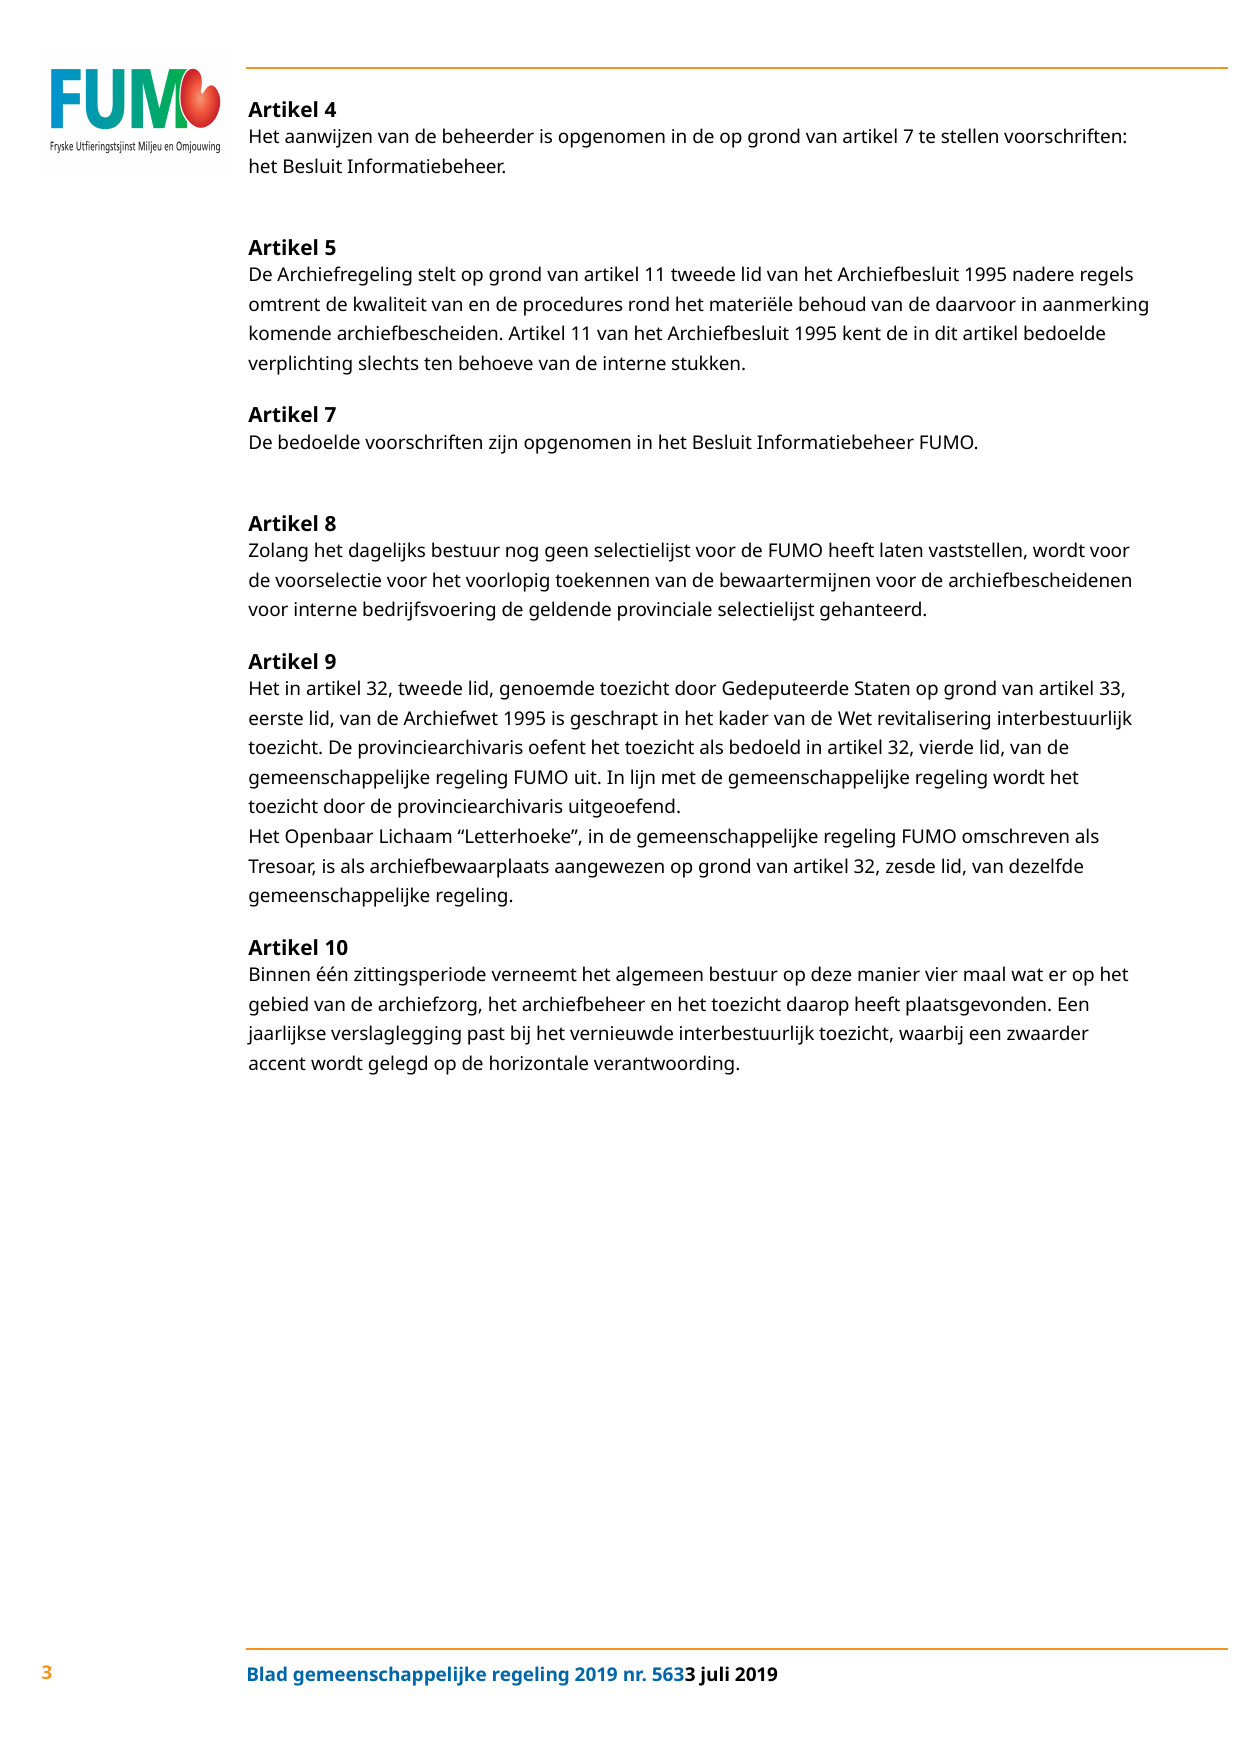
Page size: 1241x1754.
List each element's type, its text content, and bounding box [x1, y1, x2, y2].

text De bedoelde voorschriften zijn opgenomen in het Besluit Informatiebeheer FUMO. [248, 429, 1152, 454]
text Artikel 4 [248, 95, 1152, 123]
text Artikel 8 [248, 509, 1152, 537]
text Artikel 9 [248, 647, 1152, 675]
text Zolang het dagelijks bestuur nog geen selectielijst voor de FUMO heeft laten vaststellen, wordt voor de voorselectie voor het voorlopig toekennen van de bewaartermijnen voor de archiefbescheidenen voor interne bedrijfsvoering de geldende provinciale selectielijst gehanteerd. [248, 537, 1152, 622]
text Het aanwijzen van de beheerder is opgenomen in de op grond van artikel 7 te stellen voorschriften: het Besluit Informatiebeheer. [248, 123, 1152, 178]
picture [41, 47, 231, 172]
text Het Openbaar Lichaam “Letterhoeke”, in de gemeenschappelijke regeling FUMO omschreven als Tresoar, is als archiefbewaarplaats aangewezen op grond van artikel 32, zesde lid, van dezelfde gemeenschappelijke regeling. [248, 823, 1152, 908]
text Artikel 5 [248, 233, 1152, 261]
text Artikel 7 [248, 400, 1152, 429]
text Het in artikel 32, tweede lid, genoemde toezicht door Gedeputeerde Staten op grond van artikel 33, eerste lid, van de Archiefwet 1995 is geschrapt in het kader van de Wet revitalisering interbestuurlijk toezicht. De provinciearchivaris oefent het toezicht als bedoeld in artikel 32, vierde lid, van de gemeenschappelijke regeling FUMO uit. In lijn met de gemeenschappelijke regeling wordt het toezicht door de provinciearchivaris uitgeoefend. [248, 675, 1152, 819]
text Binnen één zittingsperiode verneemt het algemeen bestuur op deze manier vier maal wat er op het gebied van de archiefzorg, het archiefbeheer en het toezicht daarop heeft plaatsgevonden. Een jaarlijkse verslaglegging past bij het vernieuwde interbestuurlijk toezicht, waarbij een zwaarder accent wordt gelegd op de horizontale verantwoording. [248, 961, 1152, 1076]
text Artikel 10 [248, 933, 1152, 961]
text De Archiefregeling stelt op grond van artikel 11 tweede lid van het Archiefbesluit 1995 nadere regels omtrent de kwaliteit van en de procedures rond het materiële behoud van de daarvoor in aanmerking komende archiefbescheiden. Artikel 11 van het Archiefbesluit 1995 kent de in dit artikel bedoelde verplichting slechts ten behoeve van de interne stukken. [248, 261, 1152, 376]
